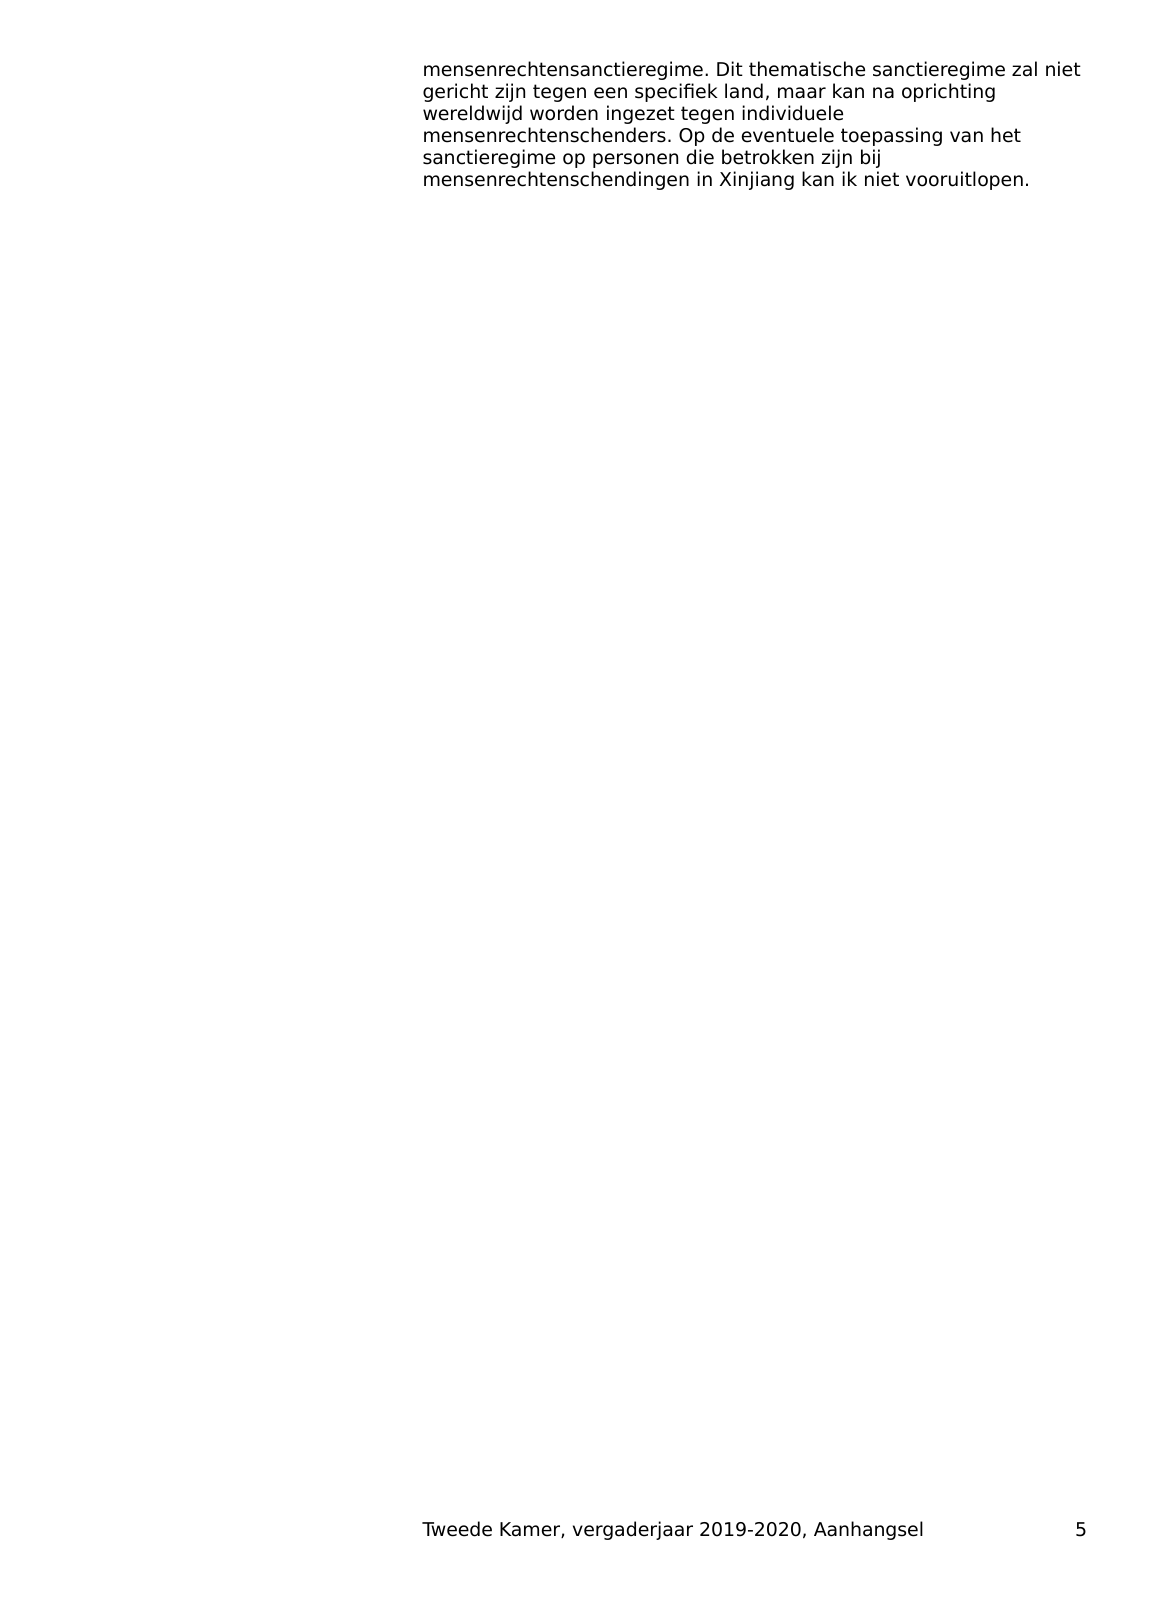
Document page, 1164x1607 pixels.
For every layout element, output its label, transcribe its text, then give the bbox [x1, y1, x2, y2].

text mensenrechtensanctieregime. Dit thematische sanctieregime zal niet gericht zijn tegen een specifiek land, maar kan na oprichting wereldwijd worden ingezet tegen individuele mensenrechtenschenders. Op de eventuele toepassing van het sanctieregime op personen die betrokken zijn bij mensenrechtenschendingen in Xinjiang kan ik niet vooruitlopen. [422, 59, 1087, 191]
